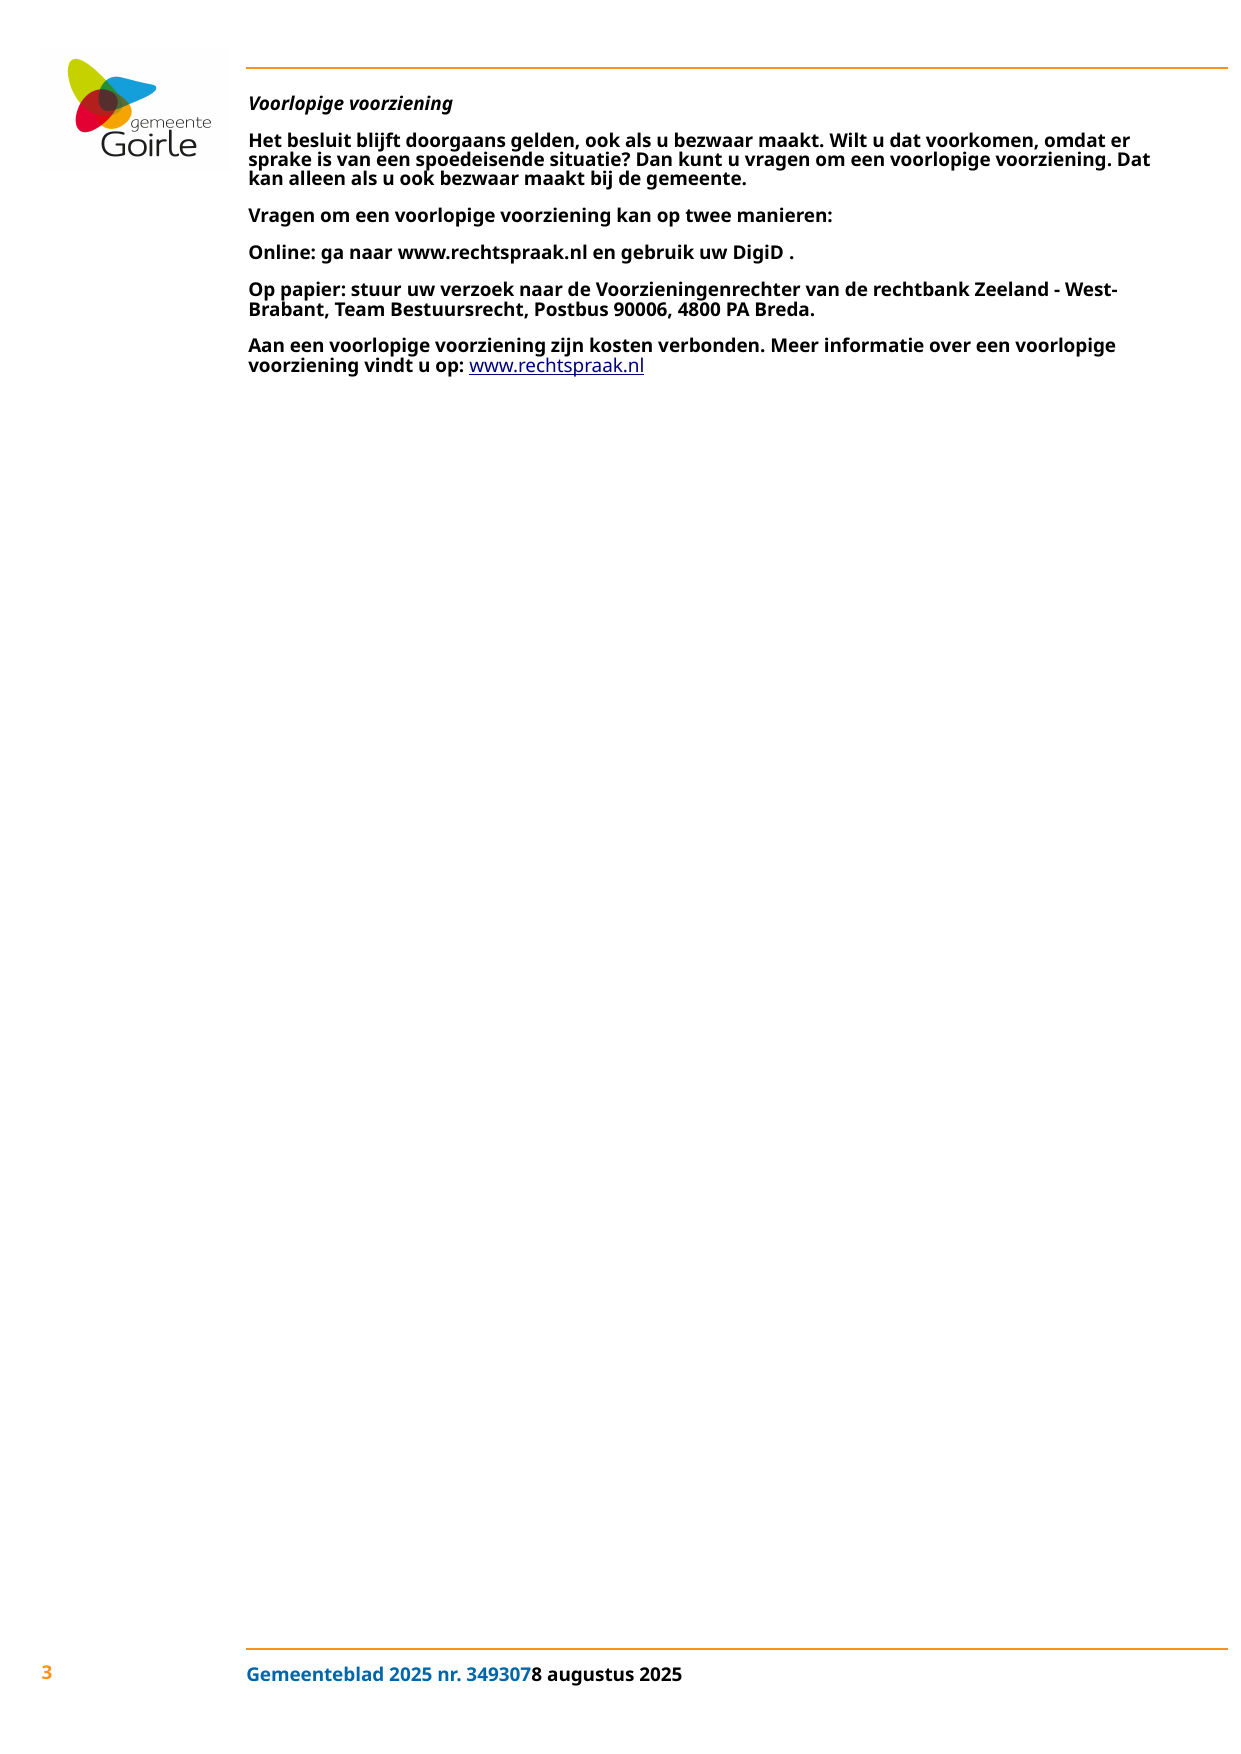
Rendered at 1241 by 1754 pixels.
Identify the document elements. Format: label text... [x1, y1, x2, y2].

text Vragen om een voorlopige voorziening kan op twee manieren: [248, 207, 1152, 227]
text Online: ga naar www.rechtspraak.nl en gebruik uw DigiD . [248, 244, 1152, 263]
text Het besluit blijft doorgaans gelden, ook als u bezwaar maakt. Wilt u dat voorkomen, omdat er sprake is van een spoedeisende situatie? Dan kunt u vragen om een voorlopige voorziening. Dat kan alleen als u ook bezwaar maakt bij de gemeente. [248, 132, 1152, 189]
picture [41, 47, 231, 172]
text Op papier: stuur uw verzoek naar de Voorzieningenrechter van de rechtbank Zeeland - West-Brabant, Team Bestuursrecht, Postbus 90006, 4800 PA Breda. [248, 281, 1152, 320]
text Aan een voorlopige voorziening zijn kosten verbonden. Meer informatie over een voorlopige voorziening vindt u op: www.rechtspraak.nl [248, 337, 1152, 376]
text Voorlopige voorziening [248, 95, 1152, 114]
